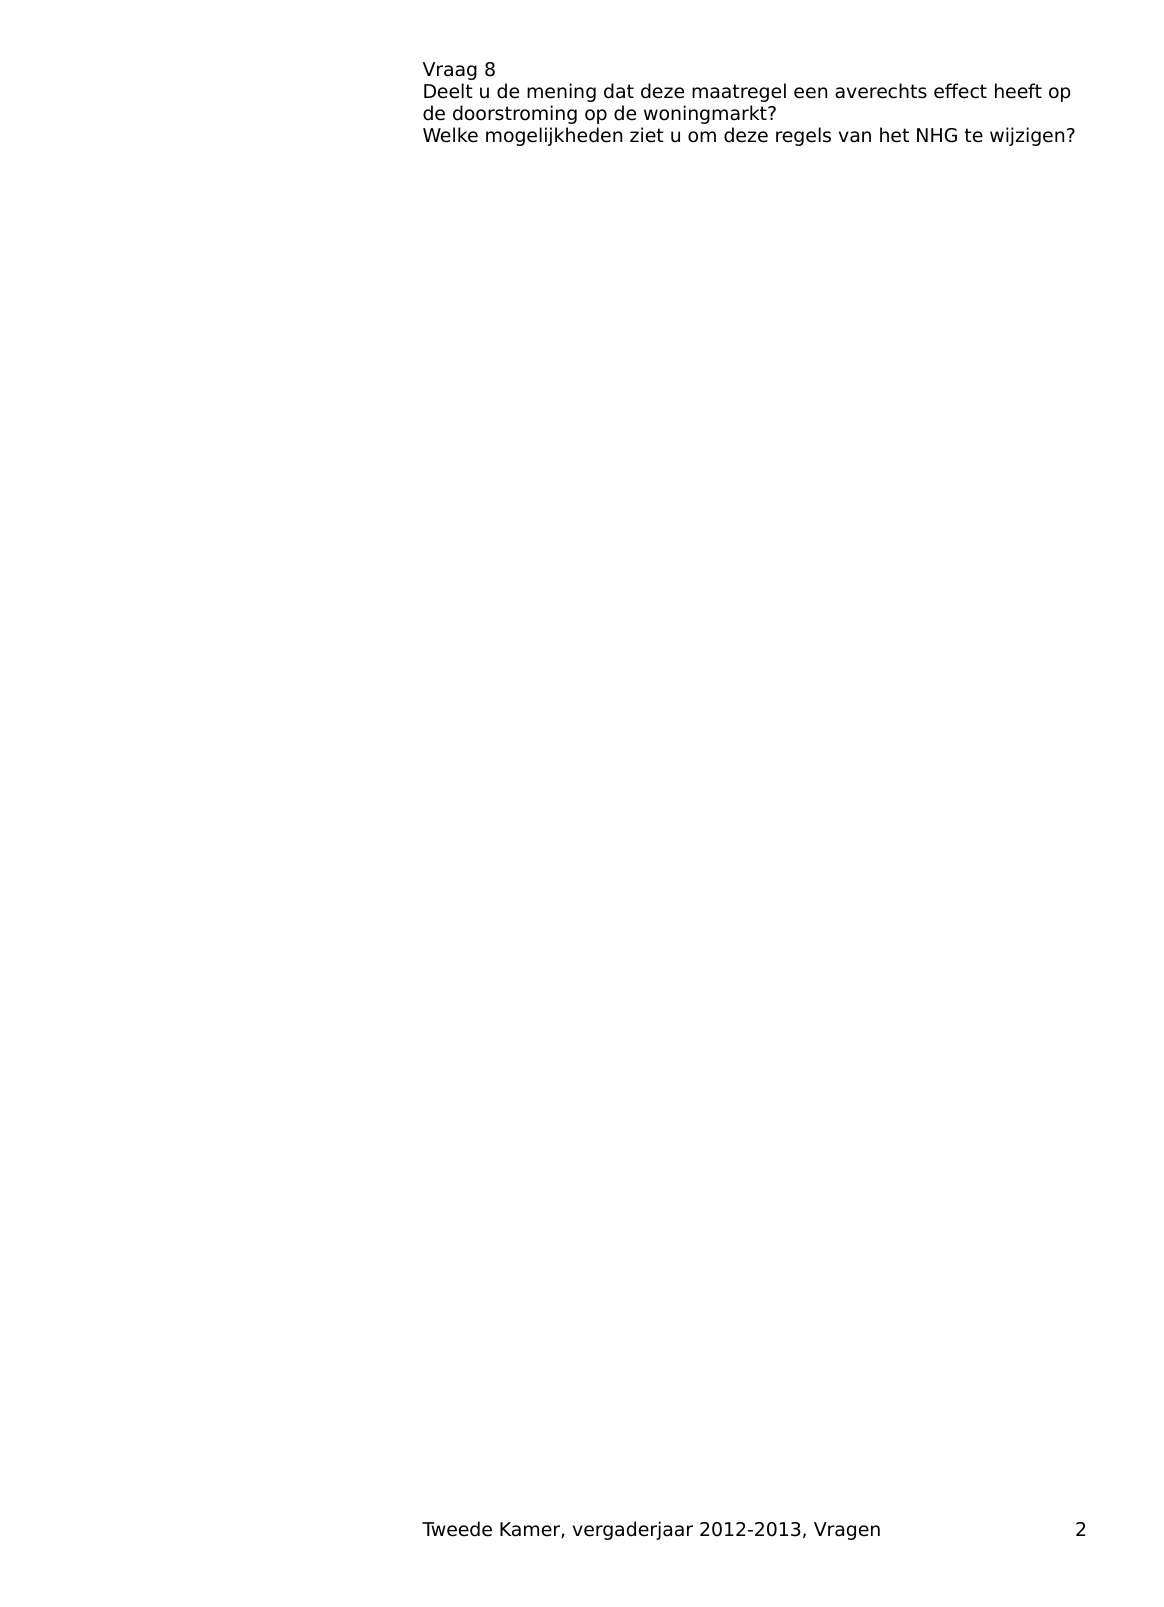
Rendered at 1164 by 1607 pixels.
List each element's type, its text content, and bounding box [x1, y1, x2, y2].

text Welke mogelijkheden ziet u om deze regels van het NHG te wijzigen? [422, 125, 1087, 147]
text Vraag 8 [422, 59, 1087, 81]
text Deelt u de mening dat deze maatregel een averechts effect heeft op de doorstroming op de woningmarkt? [422, 81, 1087, 125]
